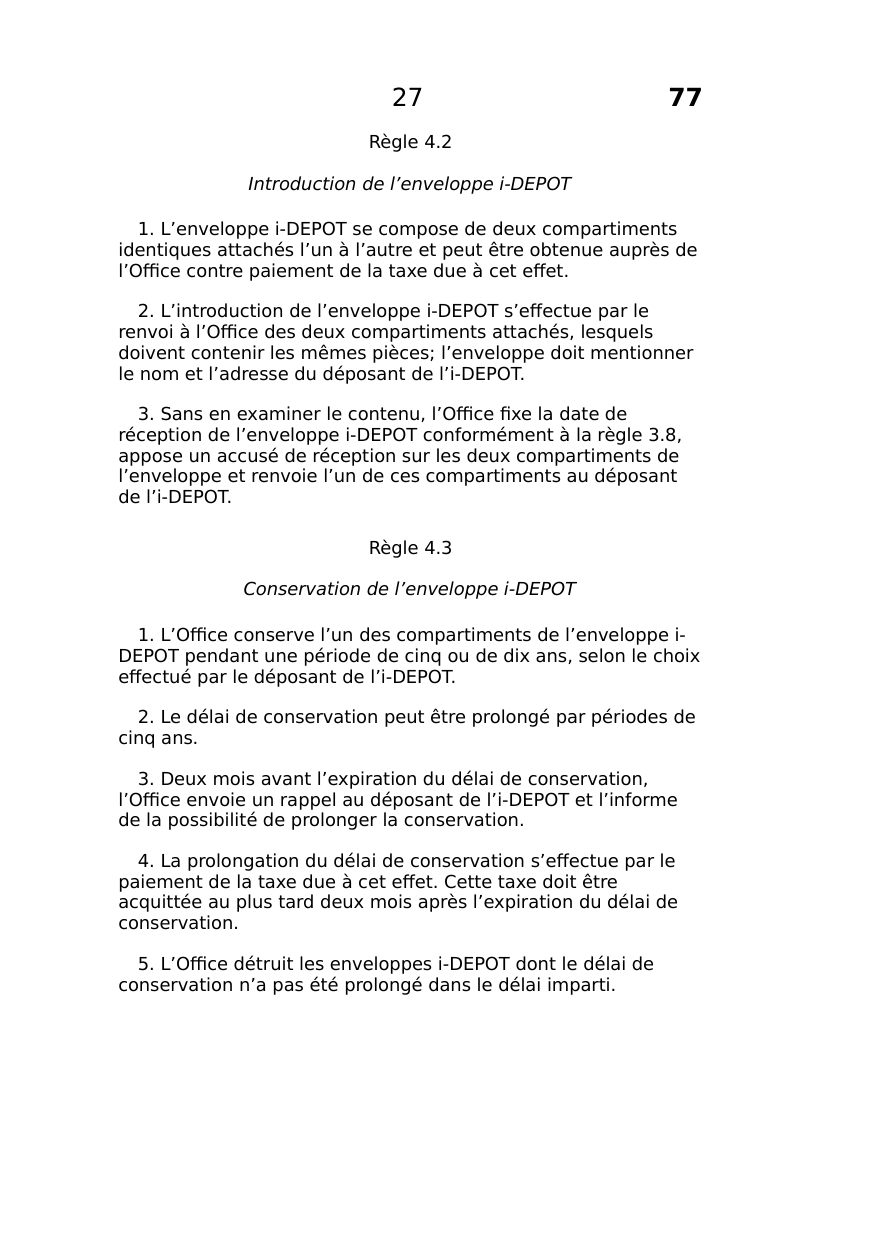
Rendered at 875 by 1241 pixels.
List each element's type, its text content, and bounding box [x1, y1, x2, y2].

text 4. La prolongation du délai de conservation s’effectue par le paiement de la taxe due à cet effet. Cette taxe doit être acquittée au plus tard deux mois après l’expiration du délai de conservation. [118, 851, 703, 934]
text 3. Deux mois avant l’expiration du délai de conservation, l’Office envoie un rappel au déposant de l’i-DEPOT et l’informe de la possibilité de prolonger la conservation. [118, 769, 703, 831]
text 1. L’enveloppe i-DEPOT se compose de deux compartiments identiques attachés l’un à l’autre et peut être obtenue auprès de l’Office contre paiement de la taxe due à cet effet. [118, 219, 703, 281]
text 5. L’Office détruit les enveloppes i-DEPOT dont le délai de conservation n’a pas été prolongé dans le délai imparti. [118, 954, 703, 995]
text 2. L’introduction de l’enveloppe i-DEPOT s’effectue par le renvoi à l’Office des deux compartiments attachés, lesquels doivent contenir les mêmes pièces; l’enveloppe doit mentionner le nom et l’adresse du déposant de l’i-DEPOT. [118, 301, 703, 384]
text 3. Sans en examiner le contenu, l’Office fixe la date de réception de l’enveloppe i-DEPOT conformément à la règle 3.8, appose un accusé de réception sur les deux compartiments de l’enveloppe et renvoie l’un de ces compartiments au déposant de l’i-DEPOT. [118, 404, 703, 508]
subtitle Règle 4.2 Introduction de l’enveloppe i-DEPOT [118, 132, 703, 194]
text 2. Le délai de conservation peut être prolongé par périodes de cinq ans. [118, 707, 703, 749]
text 1. L’Office conserve l’un des compartiments de l’enveloppe i-DEPOT pendant une période de cinq ou de dix ans, selon le choix effectué par le déposant de l’i-DEPOT. [118, 625, 703, 687]
subtitle Règle 4.3 Conservation de l’enveloppe i-DEPOT [118, 538, 703, 600]
